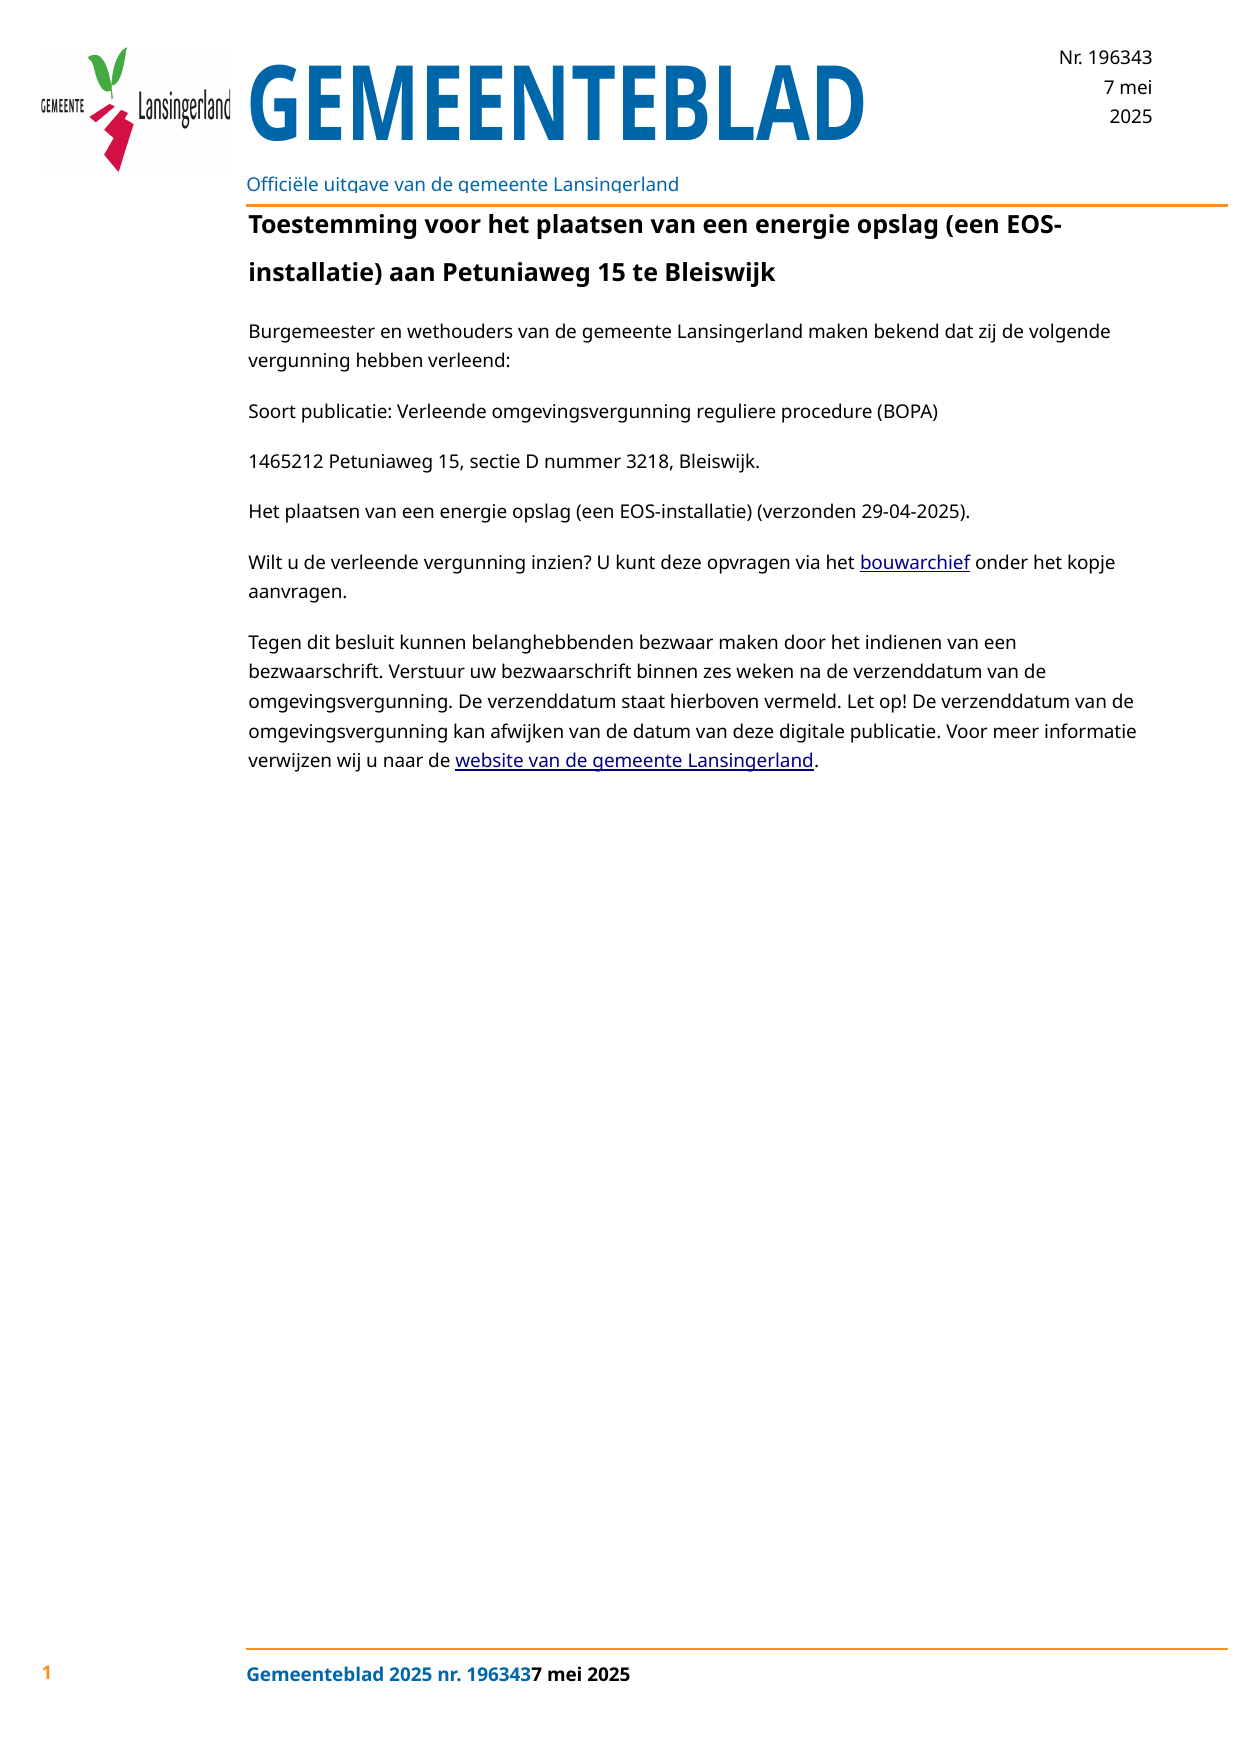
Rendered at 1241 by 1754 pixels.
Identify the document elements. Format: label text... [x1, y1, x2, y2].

text Wilt u de verleende vergunning inzien? U kunt deze opvragen via het bouwarchief onder het kopje aanvragen. [248, 549, 1152, 604]
text Burgemeester en wethouders van de gemeente Lansingerland maken bekend dat zij de volgende vergunning hebben verleend: [248, 318, 1152, 373]
picture [41, 47, 231, 172]
text Toestemming voor het plaatsen van een energie opslag (een EOS-installatie) aan Petuniaweg 15 te Bleiswijk [248, 207, 1152, 288]
text Tegen dit besluit kunnen belanghebbenden bezwaar maken door het indienen van een bezwaarschrift. Verstuur uw bezwaarschrift binnen zes weken na de verzenddatum van de omgevingsvergunning. De verzenddatum staat hierboven vermeld. Let op! De verzenddatum van de omgevingsvergunning kan afwijken van de datum van deze digitale publicatie. Voor meer informatie verwijzen wij u naar de website van de gemeente Lansingerland. [248, 629, 1152, 773]
text Soort publicatie: Verleende omgevingsvergunning reguliere procedure (BOPA) [248, 398, 1152, 424]
text Het plaatsen van een energie opslag (een EOS-installatie) (verzonden 29-04-2025). [248, 499, 1152, 524]
text 1465212 Petuniaweg 15, sectie D nummer 3218, Bleiswijk. [248, 448, 1152, 474]
